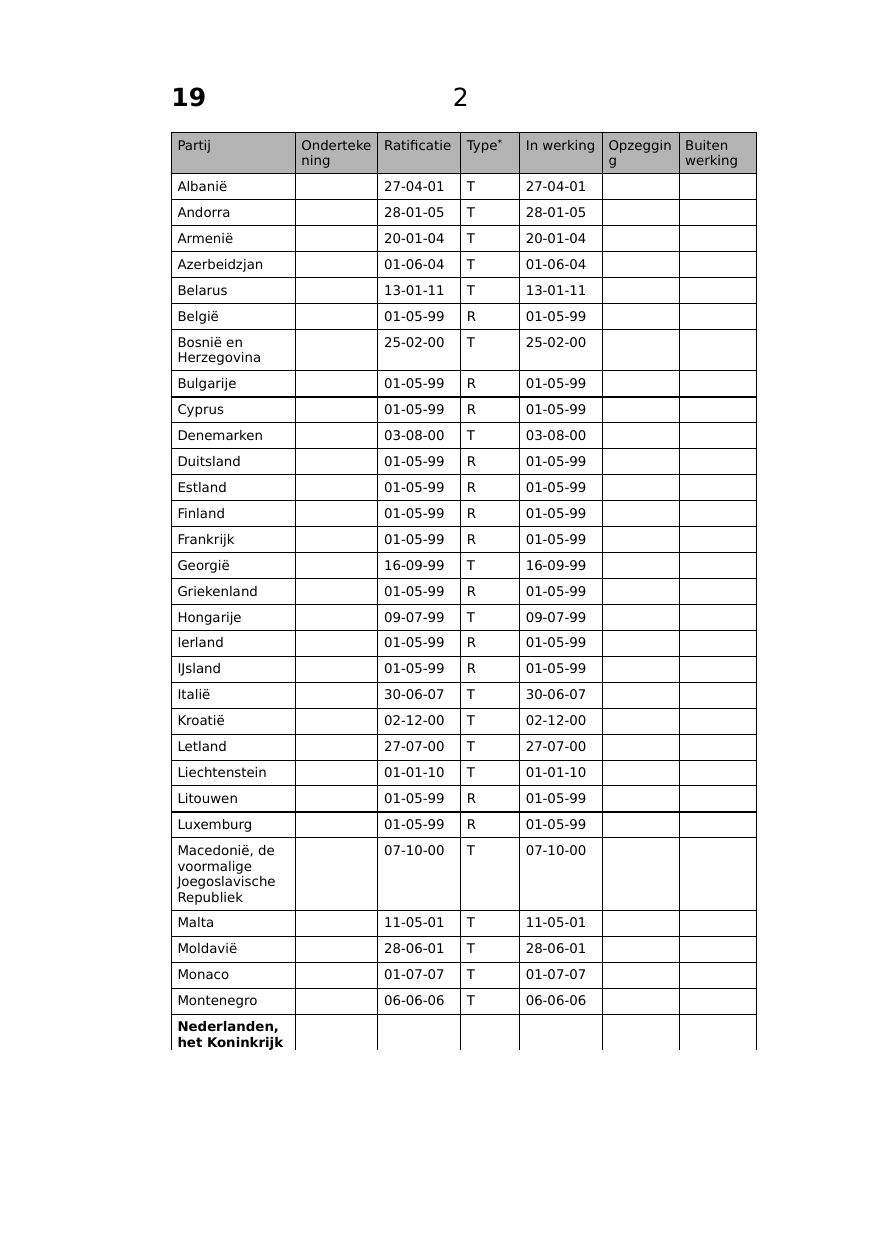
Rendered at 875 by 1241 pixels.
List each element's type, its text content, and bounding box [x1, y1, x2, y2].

table_cell [296, 475, 377, 500]
table_cell Monaco [172, 963, 295, 988]
table_cell [296, 631, 377, 656]
table_cell 01-05-99 [378, 786, 460, 811]
table_cell [520, 1015, 602, 1050]
table_cell [603, 475, 679, 500]
table_cell 13-01-11 [378, 278, 460, 303]
table_cell T [461, 911, 519, 936]
table_cell 01-05-99 [378, 579, 460, 604]
table_cell 01-05-99 [378, 657, 460, 682]
table_cell 02-12-00 [520, 709, 602, 733]
table_cell Bulgarije [172, 371, 295, 396]
table_cell [603, 200, 679, 225]
table_cell Albanië [172, 174, 295, 199]
table_cell T [461, 330, 519, 370]
table_cell 20-01-04 [520, 226, 602, 251]
table_cell R [461, 579, 519, 604]
table_cell 07-10-00 [378, 838, 460, 910]
table_cell R [461, 449, 519, 474]
table_cell [296, 330, 377, 370]
table_cell [680, 735, 756, 759]
table_cell [296, 761, 377, 785]
table_cell Moldavië [172, 937, 295, 962]
table_cell T [461, 252, 519, 277]
table_cell [603, 963, 679, 988]
table_cell Armenië [172, 226, 295, 251]
table_cell T [461, 174, 519, 199]
table_cell Macedonië, de voormalige Joegoslavische Republiek [172, 838, 295, 910]
table_cell Georgië [172, 553, 295, 578]
table_cell IJsland [172, 657, 295, 682]
table_cell 11-05-01 [378, 911, 460, 936]
table_cell [680, 330, 756, 370]
table_cell 01-05-99 [520, 631, 602, 656]
table_cell Estland [172, 475, 295, 500]
table_cell [680, 709, 756, 733]
table_cell 01-05-99 [378, 813, 460, 837]
table_cell [296, 501, 377, 526]
table_cell [603, 937, 679, 962]
table_header Ratificatie [378, 133, 460, 173]
table_cell 06-06-06 [378, 989, 460, 1013]
table_cell 30-06-07 [520, 683, 602, 708]
table_cell 28-06-01 [520, 937, 602, 962]
table_cell [680, 553, 756, 578]
table_cell [680, 937, 756, 962]
table_cell 01-05-99 [378, 501, 460, 526]
table_cell 01-05-99 [520, 579, 602, 604]
table_cell 27-04-01 [378, 174, 460, 199]
table_cell Liechtenstein [172, 761, 295, 785]
table_cell [603, 371, 679, 396]
table_cell [603, 761, 679, 785]
table_cell 11-05-01 [520, 911, 602, 936]
table_cell 01-05-99 [378, 631, 460, 656]
table_cell [296, 398, 377, 422]
table_cell [603, 813, 679, 837]
table_cell 01-05-99 [378, 527, 460, 552]
table_cell 13-01-11 [520, 278, 602, 303]
table_cell R [461, 631, 519, 656]
table_cell 01-05-99 [378, 398, 460, 422]
table_cell T [461, 761, 519, 785]
table_cell [296, 937, 377, 962]
table_cell [296, 735, 377, 759]
table_cell [603, 786, 679, 811]
table_cell [603, 553, 679, 578]
table_cell [680, 398, 756, 422]
table_header Type* [461, 133, 519, 173]
table_cell [296, 963, 377, 988]
table_cell T [461, 553, 519, 578]
table_cell [296, 226, 377, 251]
table_cell 03-08-00 [378, 423, 460, 448]
table_cell [680, 911, 756, 936]
table_cell [296, 709, 377, 733]
table_header Buiten werking [680, 133, 756, 173]
table_cell [296, 579, 377, 604]
table_cell [680, 657, 756, 682]
table_cell Griekenland [172, 579, 295, 604]
table_cell [603, 605, 679, 630]
table_cell [296, 449, 377, 474]
table_cell 01-06-04 [520, 252, 602, 277]
table_cell Luxemburg [172, 813, 295, 837]
table_cell België [172, 304, 295, 329]
table_cell [603, 423, 679, 448]
table_cell [296, 423, 377, 448]
table_cell 30-06-07 [378, 683, 460, 708]
table_cell [603, 330, 679, 370]
table_cell [603, 631, 679, 656]
table_cell [680, 449, 756, 474]
table_cell [680, 304, 756, 329]
table_cell [603, 501, 679, 526]
table_cell [603, 989, 679, 1013]
table_cell 27-07-00 [520, 735, 602, 759]
table_cell [680, 475, 756, 500]
table_cell 01-01-10 [378, 761, 460, 785]
table_cell [603, 579, 679, 604]
table_cell 01-05-99 [520, 786, 602, 811]
table_cell 01-05-99 [378, 304, 460, 329]
table_cell 01-05-99 [520, 449, 602, 474]
table_cell [680, 813, 756, 837]
table_cell T [461, 278, 519, 303]
table_cell 25-02-00 [520, 330, 602, 370]
table_cell [680, 423, 756, 448]
table_cell 01-05-99 [520, 501, 602, 526]
table_cell [680, 226, 756, 251]
table_cell 25-02-00 [378, 330, 460, 370]
table_cell 20-01-04 [378, 226, 460, 251]
table_cell Frankrijk [172, 527, 295, 552]
table_cell Kroatië [172, 709, 295, 733]
table_cell [296, 371, 377, 396]
table_cell [296, 683, 377, 708]
table_cell T [461, 989, 519, 1013]
table_cell [296, 605, 377, 630]
table_cell Finland [172, 501, 295, 526]
table_cell [680, 989, 756, 1013]
table_cell [603, 911, 679, 936]
table_cell [603, 226, 679, 251]
table_cell 01-01-10 [520, 761, 602, 785]
table_cell [296, 200, 377, 225]
table_cell 09-07-99 [378, 605, 460, 630]
table_cell T [461, 709, 519, 733]
table_cell [296, 813, 377, 837]
table_cell [680, 631, 756, 656]
table_cell [378, 1015, 460, 1050]
table_cell [680, 1015, 756, 1050]
table_cell 01-05-99 [378, 371, 460, 396]
table_cell [296, 304, 377, 329]
table_cell T [461, 423, 519, 448]
table_cell Hongarije [172, 605, 295, 630]
table_cell R [461, 501, 519, 526]
table_cell 02-12-00 [378, 709, 460, 733]
table_cell 01-05-99 [520, 371, 602, 396]
table_cell 01-05-99 [378, 475, 460, 500]
table_cell Nederlanden, het Koninkrijk [172, 1015, 295, 1050]
table_cell 28-06-01 [378, 937, 460, 962]
table_cell Azerbeidzjan [172, 252, 295, 277]
table_cell 01-05-99 [520, 657, 602, 682]
table_cell [680, 174, 756, 199]
table_cell Bosnië en Herzegovina [172, 330, 295, 370]
table_cell [680, 761, 756, 785]
table_cell [680, 252, 756, 277]
table_cell 01-06-04 [378, 252, 460, 277]
table_cell [296, 174, 377, 199]
table_cell Andorra [172, 200, 295, 225]
table_cell [680, 278, 756, 303]
table_cell [296, 838, 377, 910]
table_cell [296, 657, 377, 682]
table_cell 01-05-99 [378, 449, 460, 474]
table_cell [603, 683, 679, 708]
table_cell T [461, 605, 519, 630]
table_cell [603, 657, 679, 682]
table_cell Denemarken [172, 423, 295, 448]
table_cell [680, 786, 756, 811]
table_cell Duitsland [172, 449, 295, 474]
table_cell [603, 838, 679, 910]
table_cell [680, 527, 756, 552]
table_cell [296, 553, 377, 578]
table_cell [680, 371, 756, 396]
table_cell [603, 278, 679, 303]
table_cell 01-05-99 [520, 813, 602, 837]
table_cell [680, 683, 756, 708]
table_cell [296, 527, 377, 552]
table_cell [296, 278, 377, 303]
table_cell Montenegro [172, 989, 295, 1013]
table_cell R [461, 786, 519, 811]
table_header Partij [172, 133, 295, 173]
table_cell Letland [172, 735, 295, 759]
table_cell [296, 911, 377, 936]
table_cell [603, 252, 679, 277]
table_cell [603, 735, 679, 759]
table_cell Litouwen [172, 786, 295, 811]
table_cell R [461, 475, 519, 500]
table_cell 07-10-00 [520, 838, 602, 910]
table_cell Belarus [172, 278, 295, 303]
table_cell 27-04-01 [520, 174, 602, 199]
table_cell 09-07-99 [520, 605, 602, 630]
table_cell T [461, 735, 519, 759]
table_cell 01-05-99 [520, 304, 602, 329]
table_cell 01-07-07 [520, 963, 602, 988]
table_cell [603, 449, 679, 474]
table_cell Italië [172, 683, 295, 708]
table_cell R [461, 398, 519, 422]
table_header In werking [520, 133, 602, 173]
table_cell 03-08-00 [520, 423, 602, 448]
table_cell T [461, 963, 519, 988]
table_cell [296, 1015, 377, 1050]
table_cell 16-09-99 [378, 553, 460, 578]
table_cell 06-06-06 [520, 989, 602, 1013]
table_cell 27-07-00 [378, 735, 460, 759]
table_cell [680, 579, 756, 604]
table_cell R [461, 304, 519, 329]
table_cell T [461, 226, 519, 251]
table_cell R [461, 527, 519, 552]
table_cell [680, 605, 756, 630]
table_cell [603, 527, 679, 552]
table_cell 01-07-07 [378, 963, 460, 988]
table_cell [680, 200, 756, 225]
table_cell T [461, 937, 519, 962]
table_cell [603, 398, 679, 422]
table_cell [680, 501, 756, 526]
table_cell [603, 1015, 679, 1050]
table_header Opzegging [603, 133, 679, 173]
table_cell 01-05-99 [520, 527, 602, 552]
table_cell 01-05-99 [520, 398, 602, 422]
table_cell Malta [172, 911, 295, 936]
table_cell Ierland [172, 631, 295, 656]
table_cell 28-01-05 [378, 200, 460, 225]
table_cell [603, 174, 679, 199]
table_cell [680, 838, 756, 910]
table_cell T [461, 838, 519, 910]
table_cell 28-01-05 [520, 200, 602, 225]
table_cell [296, 252, 377, 277]
table_cell [680, 963, 756, 988]
table_cell T [461, 683, 519, 708]
table_cell [461, 1015, 519, 1050]
table_cell [296, 786, 377, 811]
table_cell [603, 304, 679, 329]
table_cell T [461, 200, 519, 225]
table_cell R [461, 813, 519, 837]
table_header Ondertekening [296, 133, 377, 173]
table_cell 16-09-99 [520, 553, 602, 578]
table_cell R [461, 371, 519, 396]
table_cell 01-05-99 [520, 475, 602, 500]
table_cell R [461, 657, 519, 682]
table_cell [296, 989, 377, 1013]
table_cell Cyprus [172, 398, 295, 422]
table_cell [603, 709, 679, 733]
